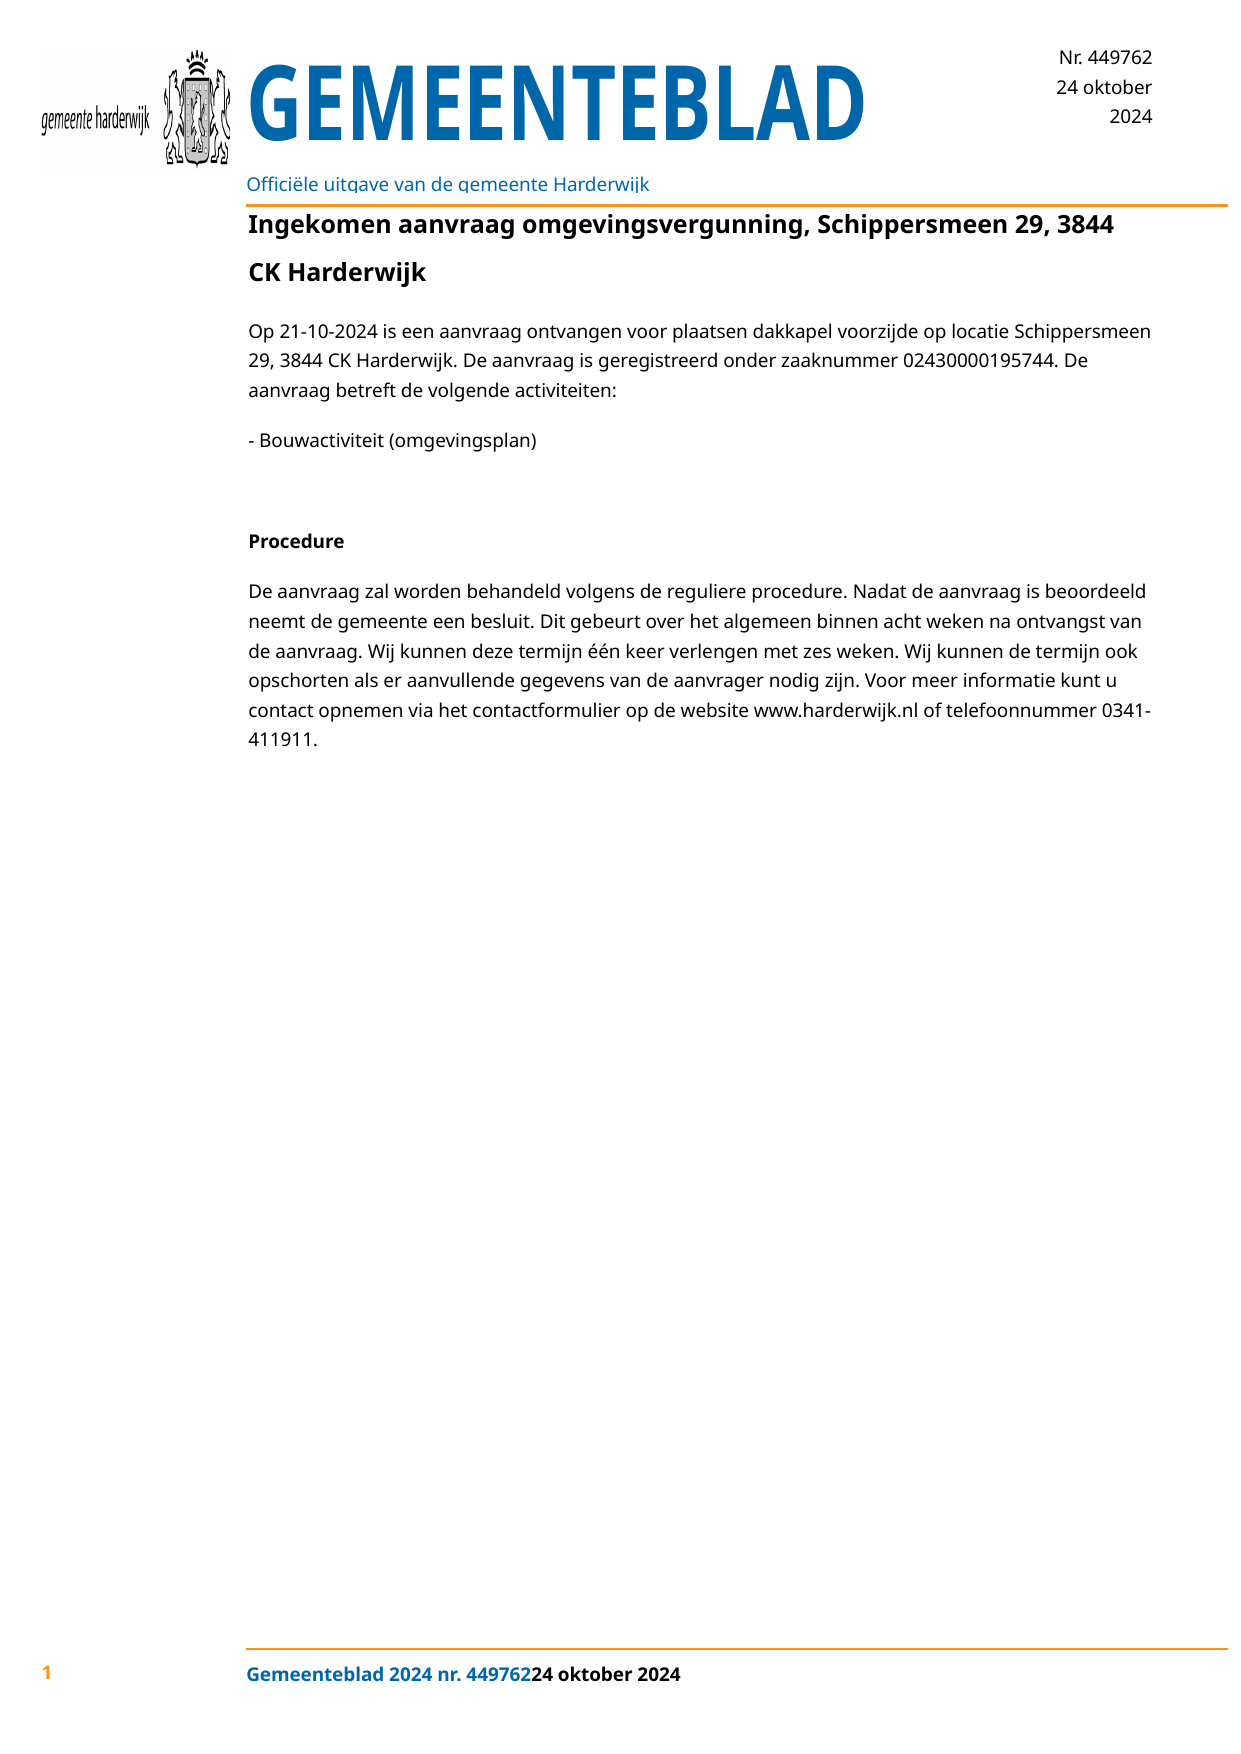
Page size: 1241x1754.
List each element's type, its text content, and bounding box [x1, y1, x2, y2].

text Op 21-10-2024 is een aanvraag ontvangen voor plaatsen dakkapel voorzijde op locatie Schippersmeen 29, 3844 CK Harderwijk. De aanvraag is geregistreerd onder zaaknummer 02430000195744. De aanvraag betreft de volgende activiteiten: [248, 318, 1152, 403]
text - Bouwactiviteit (omgevingsplan) [248, 427, 1152, 453]
text Ingekomen aanvraag omgevingsvergunning, Schippersmeen 29, 3844 CK Harderwijk [248, 207, 1152, 288]
picture [41, 47, 231, 172]
text Procedure [248, 528, 1152, 554]
text De aanvraag zal worden behandeld volgens de reguliere procedure. Nadat de aanvraag is beoordeeld neemt de gemeente een besluit. Dit gebeurt over het algemeen binnen acht weken na ontvangst van de aanvraag. Wij kunnen deze termijn één keer verlengen met zes weken. Wij kunnen de termijn ook opschorten als er aanvullende gegevens van de aanvrager nodig zijn. Voor meer informatie kunt u contact opnemen via het contactformulier op de website www.harderwijk.nl of telefoonnummer 0341-411911. [248, 579, 1152, 752]
